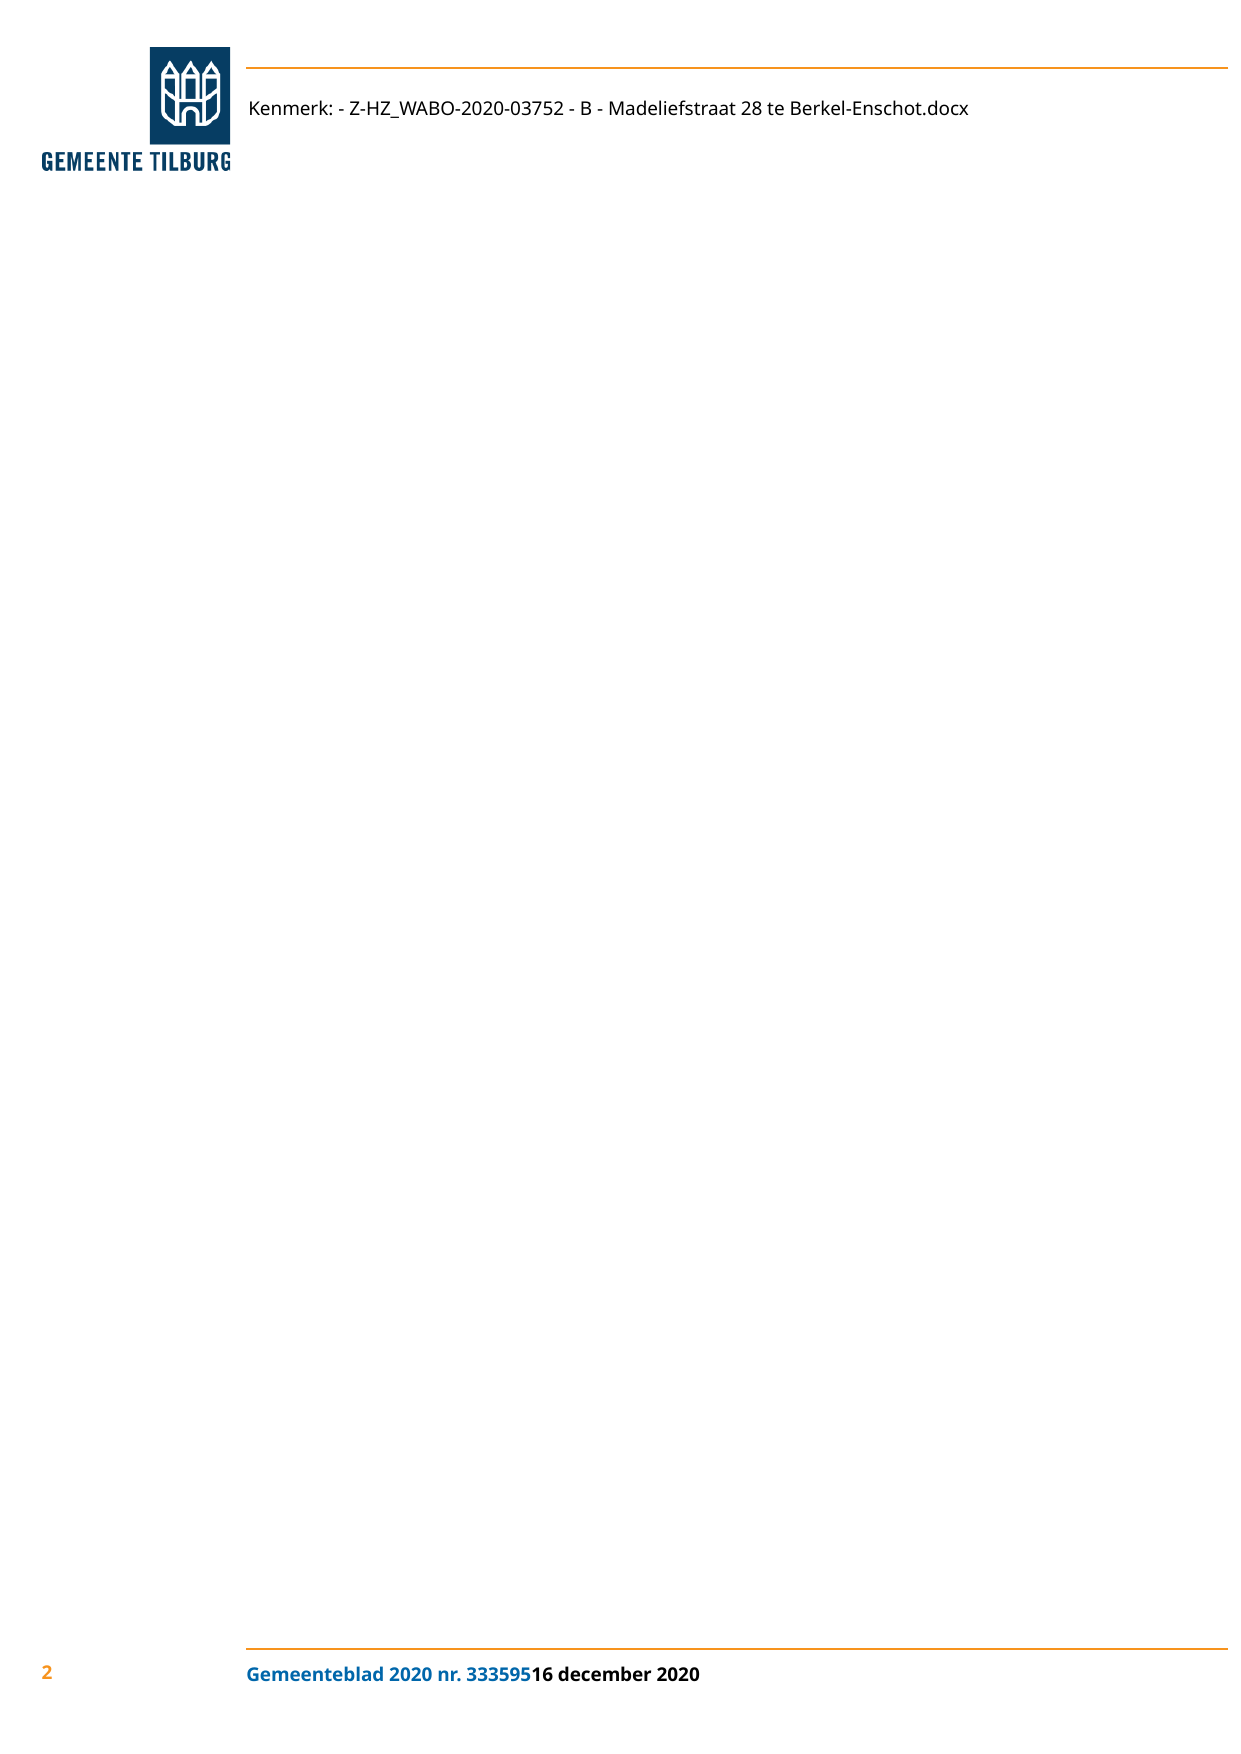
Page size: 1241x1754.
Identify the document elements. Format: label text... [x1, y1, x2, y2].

text Kenmerk: - Z-HZ_WABO-2020-03752 - B - Madeliefstraat 28 te Berkel-Enschot.docx [248, 95, 1152, 121]
picture [41, 47, 231, 172]
